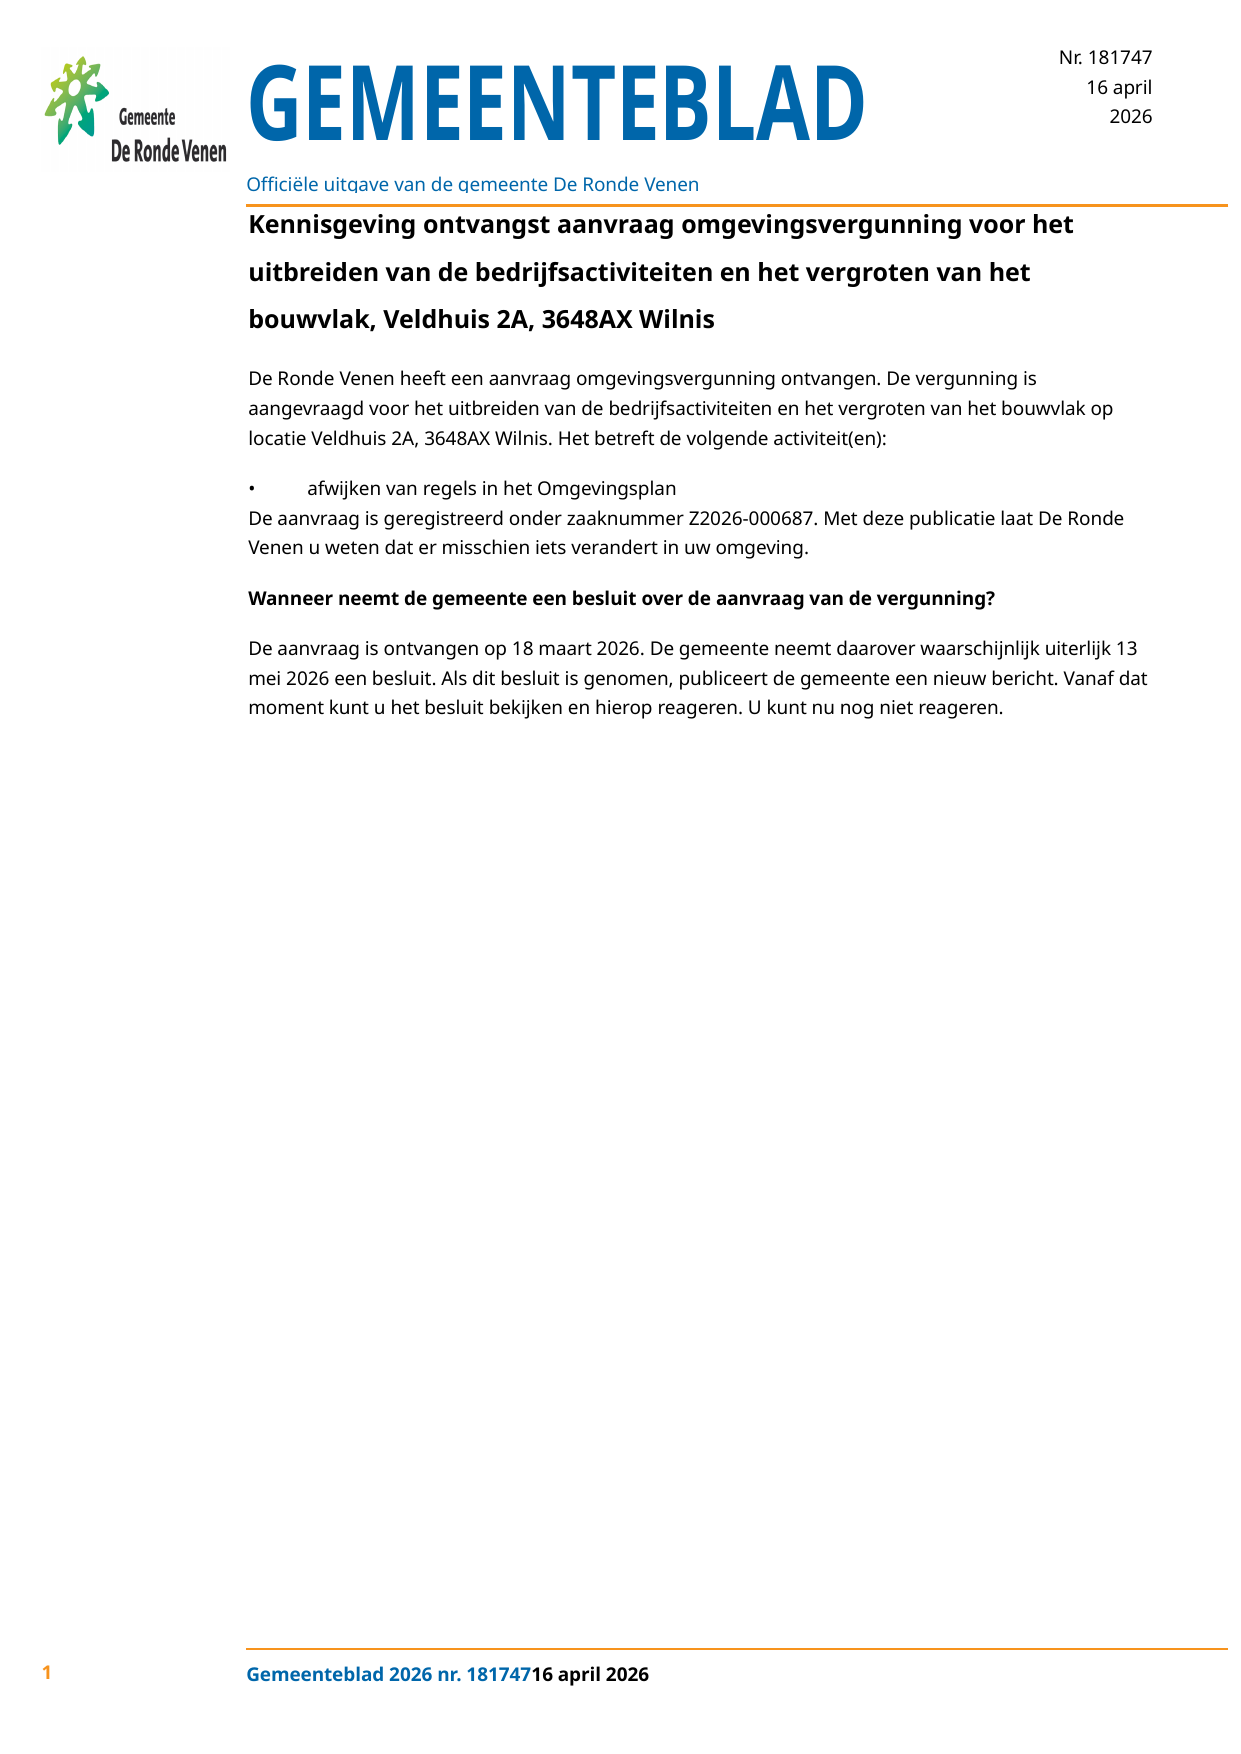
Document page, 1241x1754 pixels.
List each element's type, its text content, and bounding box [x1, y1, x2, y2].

text De aanvraag is geregistreerd onder zaaknummer Z2026-000687. Met deze publicatie laat De Ronde Venen u weten dat er misschien iets verandert in uw omgeving. [248, 505, 1152, 560]
list afwijken van regels in het Omgevingsplan [248, 475, 1152, 501]
text De Ronde Venen heeft een aanvraag omgevingsvergunning ontvangen. De vergunning is aangevraagd voor het uitbreiden van de bedrijfsactiviteiten en het vergroten van het bouwvlak op locatie Veldhuis 2A, 3648AX Wilnis. Het betreft de volgende activiteit(en): [248, 366, 1152, 450]
picture [41, 47, 231, 172]
text De aanvraag is ontvangen op 18 maart 2026. De gemeente neemt daarover waarschijnlijk uiterlijk 13 mei 2026 een besluit. Als dit besluit is genomen, publiceert de gemeente een nieuw bericht. Vanaf dat moment kunt u het besluit bekijken en hierop reageren. U kunt nu nog niet reageren. [248, 635, 1152, 720]
text Kennisgeving ontvangst aanvraag omgevingsvergunning voor het uitbreiden van de bedrijfsactiviteiten en het vergroten van het bouwvlak, Veldhuis 2A, 3648AX Wilnis [248, 207, 1152, 336]
text Wanneer neemt de gemeente een besluit over de aanvraag van de vergunning? [248, 585, 1152, 610]
